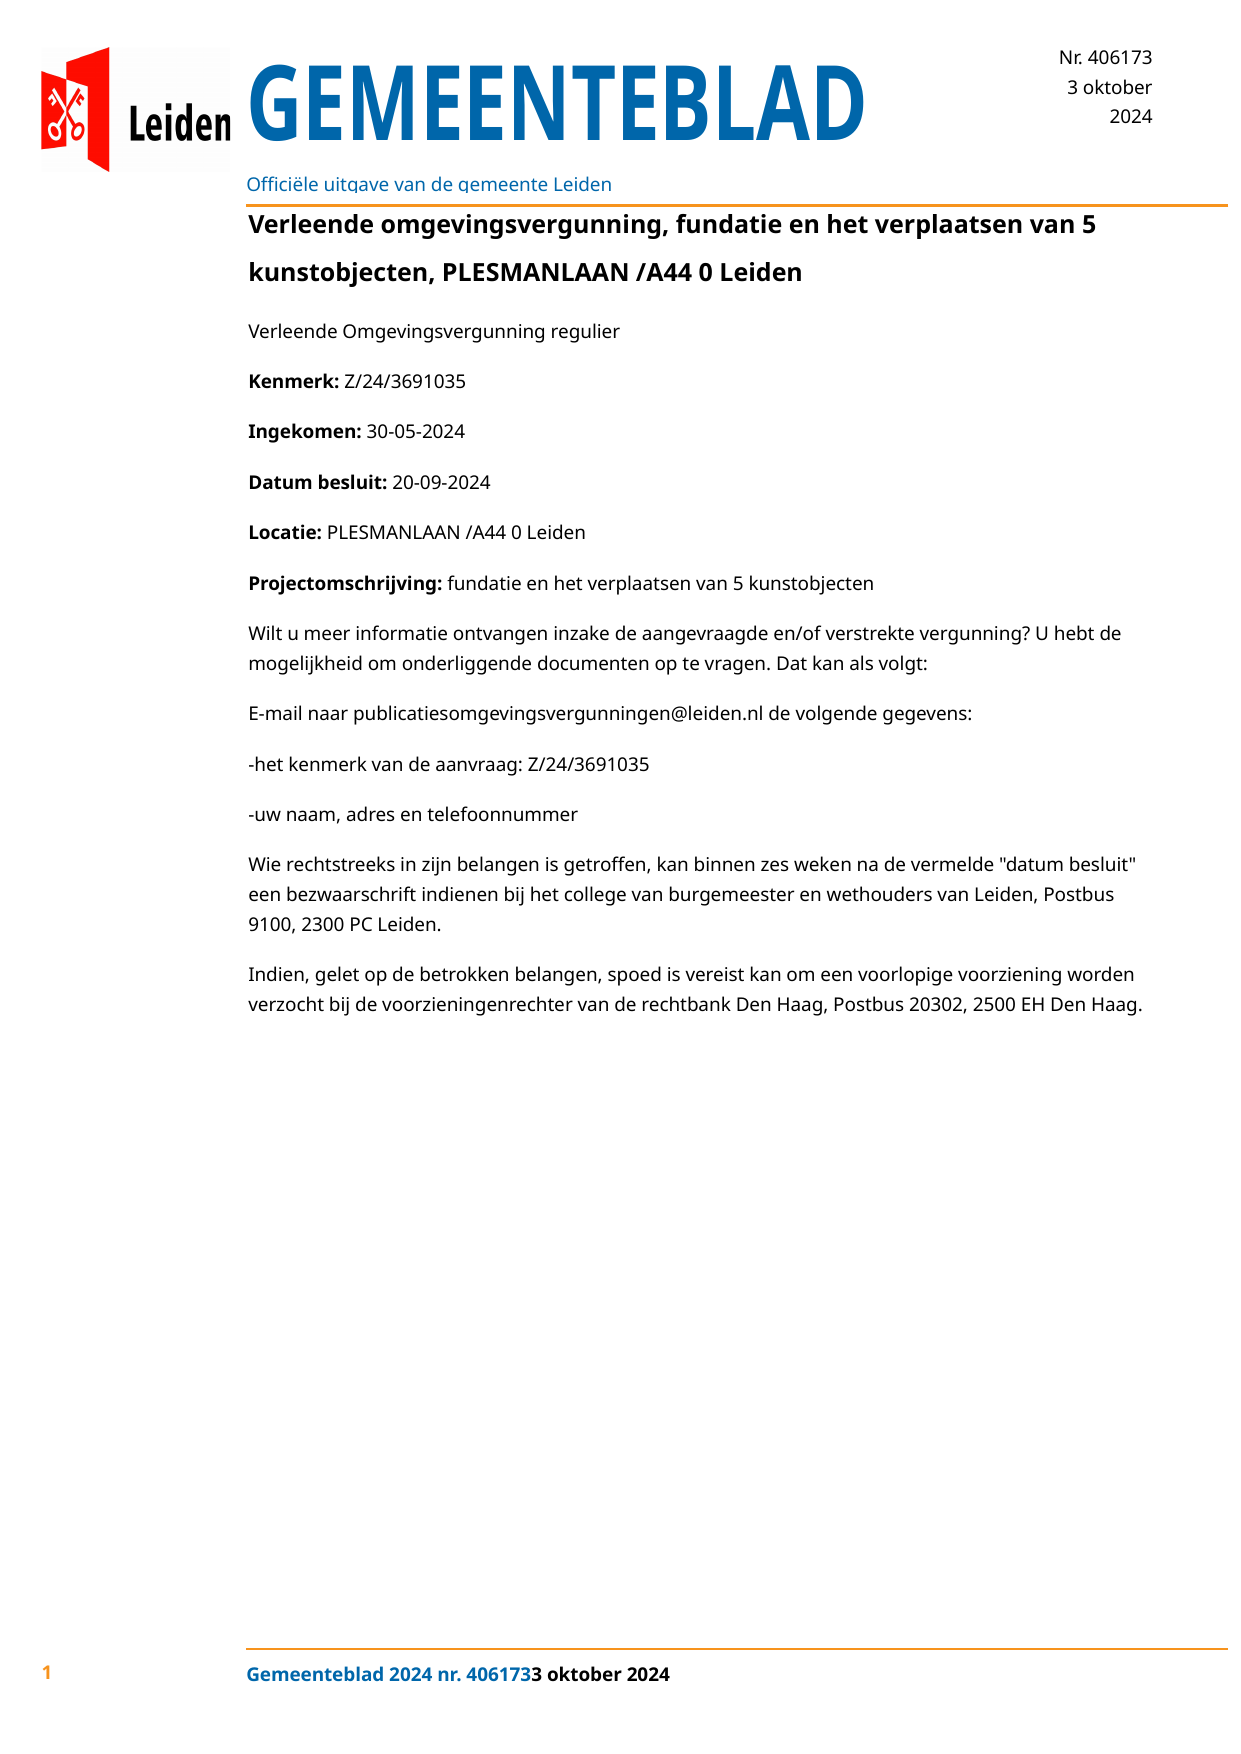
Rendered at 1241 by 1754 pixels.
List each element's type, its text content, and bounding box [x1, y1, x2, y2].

text Locatie: PLESMANLAAN /A44 0 Leiden [248, 519, 1152, 545]
text Projectomschrijving: fundatie en het verplaatsen van 5 kunstobjecten [248, 570, 1152, 596]
text Kenmerk: Z/24/3691035 [248, 368, 1152, 394]
text Verleende omgevingsvergunning, fundatie en het verplaatsen van 5 kunstobjecten, PLESMANLAAN /A44 0 Leiden [248, 207, 1152, 288]
text Indien, gelet op de betrokken belangen, spoed is vereist kan om een voorlopige voorziening worden verzocht bij de voorzieningenrechter van de rechtbank Den Haag, Postbus 20302, 2500 EH Den Haag. [248, 961, 1152, 1017]
text -uw naam, adres en telefoonnummer [248, 801, 1152, 827]
text Verleende Omgevingsvergunning regulier [248, 318, 1152, 344]
picture [41, 47, 231, 172]
text Wilt u meer informatie ontvangen inzake de aangevraagde en/of verstrekte vergunning? U hebt de mogelijkheid om onderliggende documenten op te vragen. Dat kan als volgt: [248, 620, 1152, 676]
text E-mail naar publicatiesomgevingsvergunningen@leiden.nl de volgende gegevens: [248, 700, 1152, 726]
text Datum besluit: 20-09-2024 [248, 469, 1152, 495]
text Wie rechtstreeks in zijn belangen is getroffen, kan binnen zes weken na de vermelde "datum besluit" een bezwaarschrift indienen bij het college van burgemeester en wethouders van Leiden, Postbus 9100, 2300 PC Leiden. [248, 852, 1152, 937]
text Ingekomen: 30-05-2024 [248, 419, 1152, 444]
text -het kenmerk van de aanvraag: Z/24/3691035 [248, 751, 1152, 777]
